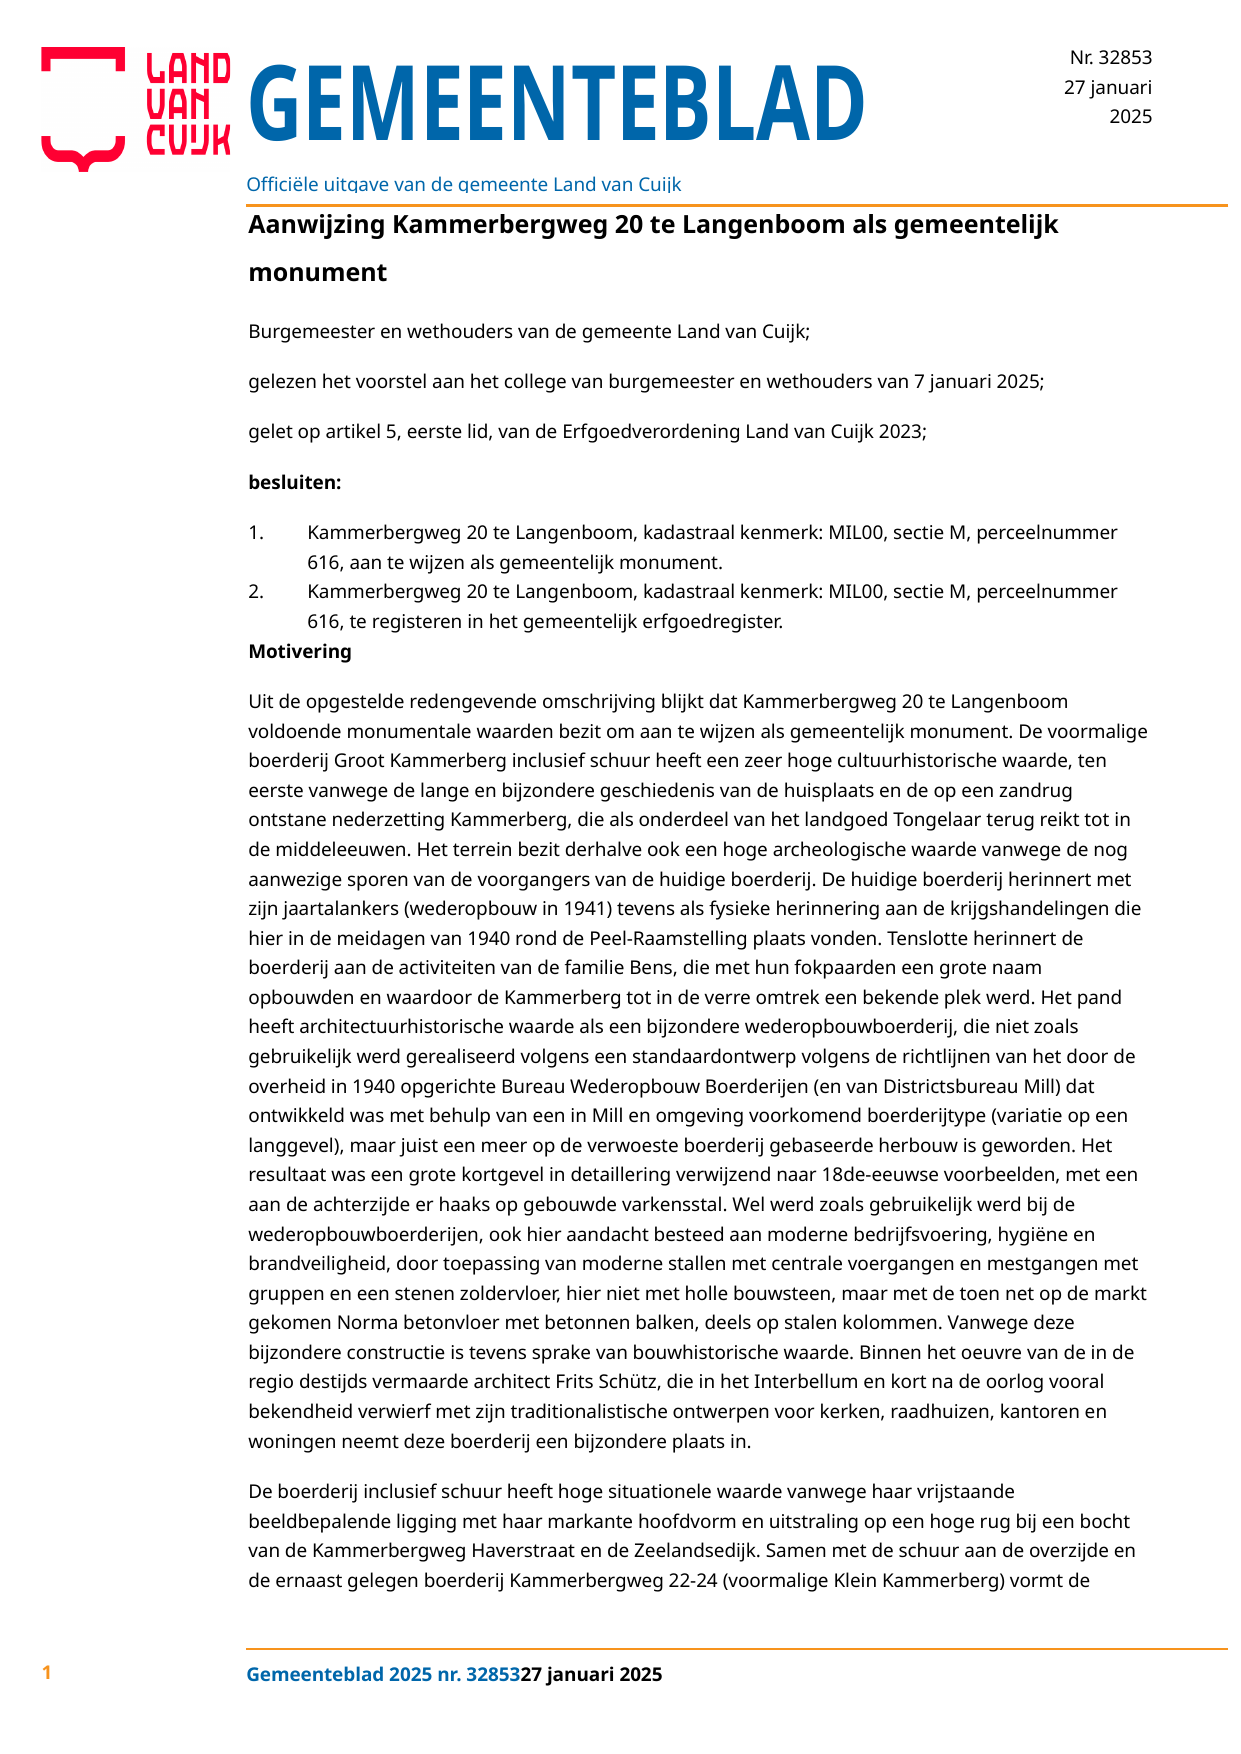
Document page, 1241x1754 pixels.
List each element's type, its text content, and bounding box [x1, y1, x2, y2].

text Motivering [248, 638, 1152, 664]
list Kammerbergweg 20 te Langenboom, kadastraal kenmerk: MIL00, sectie M, perceelnummer 616, aan te wijzen als gemeentelijk monument. [248, 519, 1152, 575]
text Aanwijzing Kammerbergweg 20 te Langenboom als gemeentelijk monument [248, 207, 1152, 288]
text besluiten: [248, 469, 1152, 495]
text gelezen het voorstel aan het college van burgemeester en wethouders van 7 januari 2025; [248, 368, 1152, 394]
text Burgemeester en wethouders van de gemeente Land van Cuijk; [248, 318, 1152, 344]
picture [41, 47, 231, 172]
text gelet op artikel 5, eerste lid, van de Erfgoedverordening Land van Cuijk 2023; [248, 419, 1152, 444]
list Kammerbergweg 20 te Langenboom, kadastraal kenmerk: MIL00, sectie M, perceelnummer 616, te registeren in het gemeentelijk erfgoedregister. [248, 579, 1152, 634]
text De boerderij inclusief schuur heeft hoge situationele waarde vanwege haar vrijstaande beeldbepalende ligging met haar markante hoofdvorm en uitstraling op een hoge rug bij een bocht van de Kammerbergweg Haverstraat en de Zeelandsedijk. Samen met de schuur aan de overzijde en de ernaast gelegen boerderij Kammerbergweg 22-24 (voormalige Klein Kammerberg) vormt de [248, 1478, 1152, 1593]
text Uit de opgestelde redengevende omschrijving blijkt dat Kammerbergweg 20 te Langenboom voldoende monumentale waarden bezit om aan te wijzen als gemeentelijk monument. De voormalige boerderij Groot Kammerberg inclusief schuur heeft een zeer hoge cultuurhistorische waarde, ten eerste vanwege de lange en bijzondere geschiedenis van de huisplaats en de op een zandrug ontstane nederzetting Kammerberg, die als onderdeel van het landgoed Tongelaar terug reikt tot in de middeleeuwen. Het terrein bezit derhalve ook een hoge archeologische waarde vanwege de nog aanwezige sporen van de voorgangers van de huidige boerderij. De huidige boerderij herinnert met zijn jaartalankers (wederopbouw in 1941) tevens als fysieke herinnering aan de krijgshandelingen die hier in de meidagen van 1940 rond de Peel-Raamstelling plaats vonden. Tenslotte herinnert de boerderij aan de activiteiten van de familie Bens, die met hun fokpaarden een grote naam opbouwden en waardoor de Kammerberg tot in de verre omtrek een bekende plek werd. Het pand heeft architectuurhistorische waarde als een bijzondere wederopbouwboerderij, die niet zoals gebruikelijk werd gerealiseerd volgens een standaardontwerp volgens de richtlijnen van het door de overheid in 1940 opgerichte Bureau Wederopbouw Boerderijen (en van Districtsbureau Mill) dat ontwikkeld was met behulp van een in Mill en omgeving voorkomend boerderijtype (variatie op een langgevel), maar juist een meer op de verwoeste boerderij gebaseerde herbouw is geworden. Het resultaat was een grote kortgevel in detaillering verwijzend naar 18de-eeuwse voorbeelden, met een aan de achterzijde er haaks op gebouwde varkensstal. Wel werd zoals gebruikelijk werd bij de wederopbouwboerderijen, ook hier aandacht besteed aan moderne bedrijfsvoering, hygiëne en brandveiligheid, door toepassing van moderne stallen met centrale voergangen en mestgangen met gruppen en een stenen zoldervloer, hier niet met holle bouwsteen, maar met de toen net op de markt gekomen Norma betonvloer met betonnen balken, deels op stalen kolommen. Vanwege deze bijzondere constructie is tevens sprake van bouwhistorische waarde. Binnen het oeuvre van de in de regio destijds vermaarde architect Frits Schütz, die in het Interbellum en kort na de oorlog vooral bekendheid verwierf met zijn traditionalistische ontwerpen voor kerken, raadhuizen, kantoren en woningen neemt deze boerderij een bijzondere plaats in. [248, 688, 1152, 1454]
